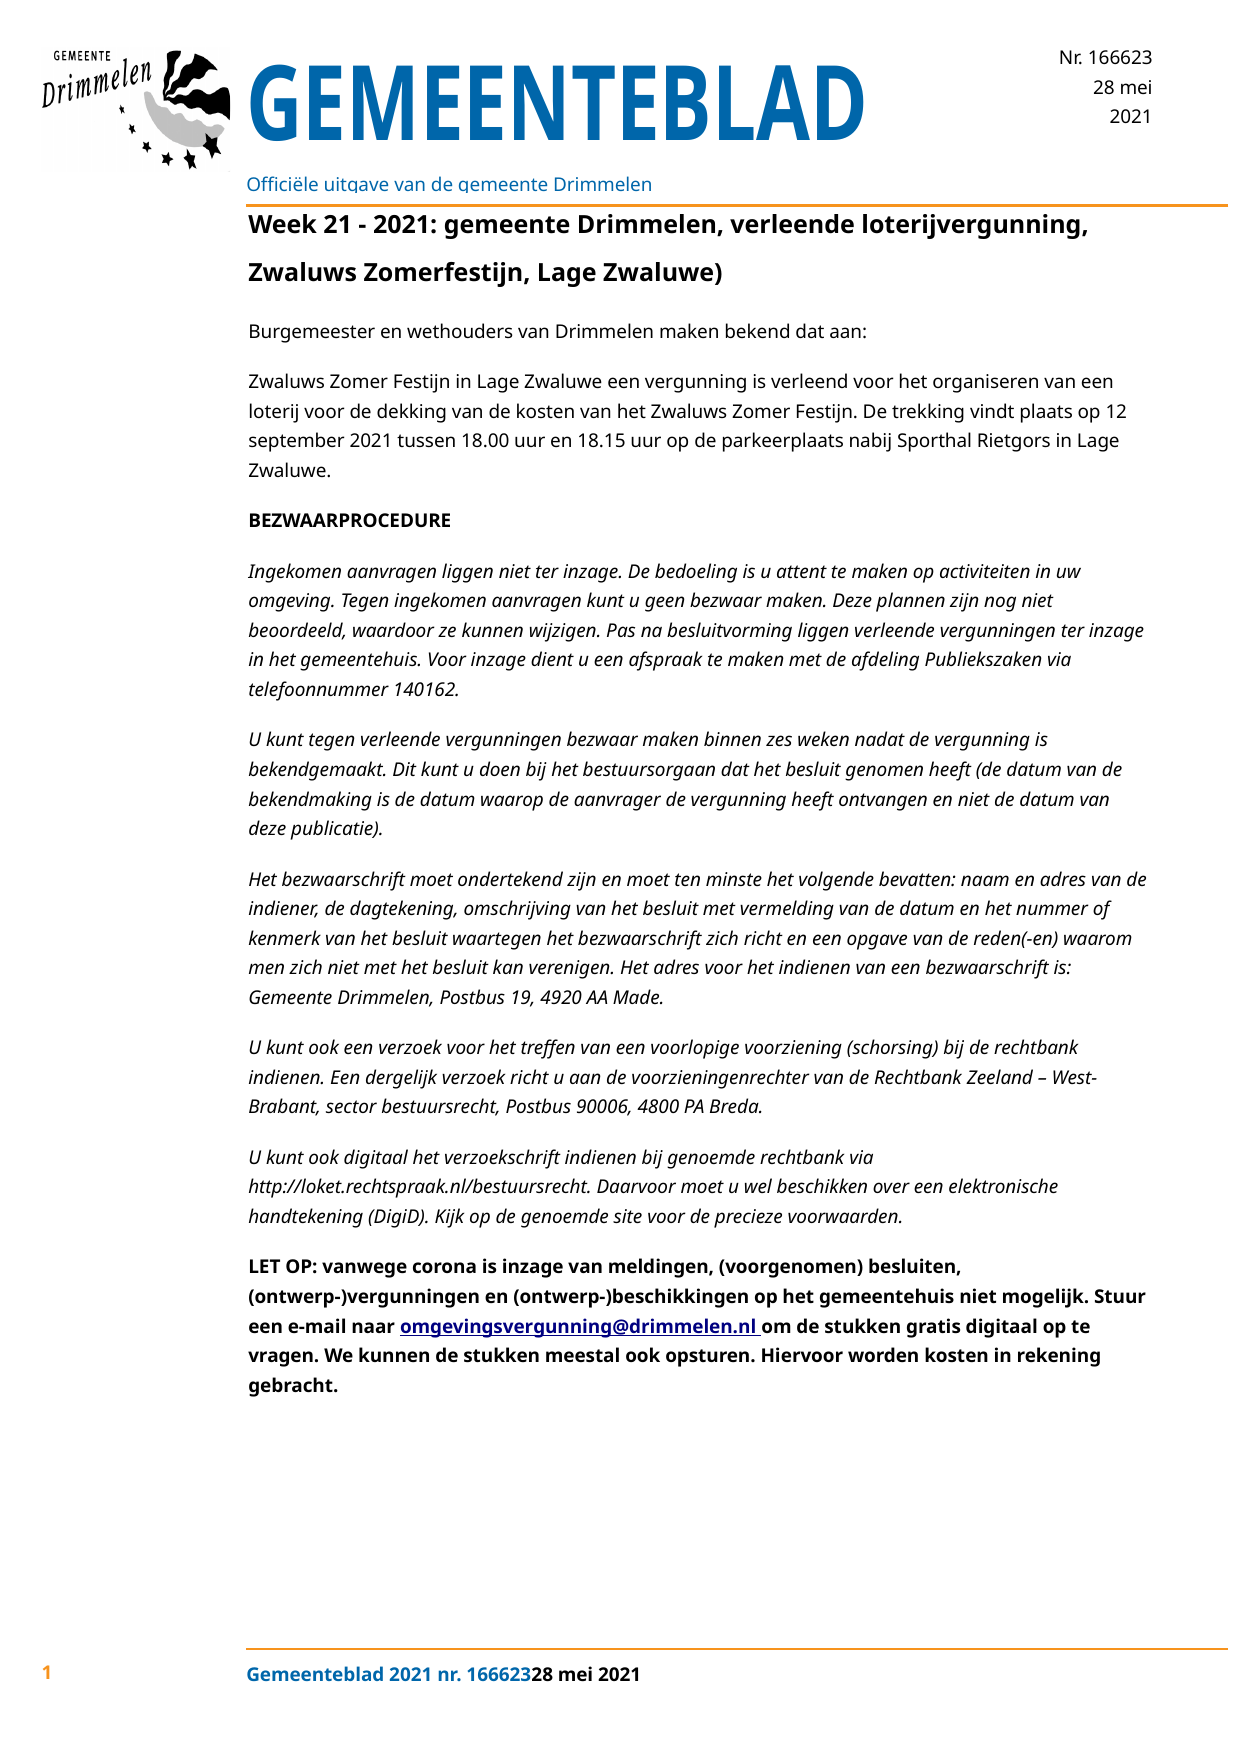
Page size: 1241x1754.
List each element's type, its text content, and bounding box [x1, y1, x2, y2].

text Ingekomen aanvragen liggen niet ter inzage. De bedoeling is u attent te maken op activiteiten in uw omgeving. Tegen ingekomen aanvragen kunt u geen bezwaar maken. Deze plannen zijn nog niet beoordeeld, waardoor ze kunnen wijzigen. Pas na besluitvorming liggen verleende vergunningen ter inzage in het gemeentehuis. Voor inzage dient u een afspraak te maken met de afdeling Publiekszaken via telefoonnummer 140162. [248, 558, 1152, 702]
text U kunt ook digitaal het verzoekschrift indienen bij genoemde rechtbank via http://loket.rechtspraak.nl/bestuursrecht. Daarvoor moet u wel beschikken over een elektronische handtekening (DigiD). Kijk op de genoemde site voor de precieze voorwaarden. [248, 1144, 1152, 1229]
text U kunt ook een verzoek voor het treffen van een voorlopige voorziening (schorsing) bij de rechtbank indienen. Een dergelijk verzoek richt u aan de voorzieningenrechter van de Rechtbank Zeeland – West-Brabant, sector bestuursrecht, Postbus 90006, 4800 PA Breda. [248, 1034, 1152, 1119]
text Zwaluws Zomer Festijn in Lage Zwaluwe een vergunning is verleend voor het organiseren van een loterij voor de dekking van de kosten van het Zwaluws Zomer Festijn. De trekking vindt plaats op 12 september 2021 tussen 18.00 uur en 18.15 uur op de parkeerplaats nabij Sporthal Rietgors in Lage Zwaluwe. [248, 368, 1152, 483]
text U kunt tegen verleende vergunningen bezwaar maken binnen zes weken nadat de vergunning is bekendgemaakt. Dit kunt u doen bij het bestuursorgaan dat het besluit genomen heeft (de datum van de bekendmaking is de datum waarop de aanvrager de vergunning heeft ontvangen en niet de datum van deze publicatie). [248, 727, 1152, 841]
text BEZWAARPROCEDURE [248, 507, 1152, 533]
picture [41, 47, 231, 172]
text Week 21 - 2021: gemeente Drimmelen, verleende loterijvergunning, Zwaluws Zomerfestijn, Lage Zwaluwe) [248, 207, 1152, 288]
text Het bezwaarschrift moet ondertekend zijn en moet ten minste het volgende bevatten: naam en adres van de indiener, de dagtekening, omschrijving van het besluit met vermelding van de datum en het nummer of kenmerk van het besluit waartegen het bezwaarschrift zich richt en een opgave van de reden(-en) waarom men zich niet met het besluit kan verenigen. Het adres voor het indienen van een bezwaarschrift is: Gemeente Drimmelen, Postbus 19, 4920 AA Made. [248, 866, 1152, 1010]
text LET OP: vanwege corona is inzage van meldingen, (voorgenomen) besluiten, (ontwerp-)vergunningen en (ontwerp-)beschikkingen op het gemeentehuis niet mogelijk. Stuur een e-mail naar omgevingsvergunning@drimmelen.nl om de stukken gratis digitaal op te vragen. We kunnen de stukken meestal ook opsturen. Hiervoor worden kosten in rekening gebracht. [248, 1254, 1152, 1398]
text Burgemeester en wethouders van Drimmelen maken bekend dat aan: [248, 318, 1152, 344]
